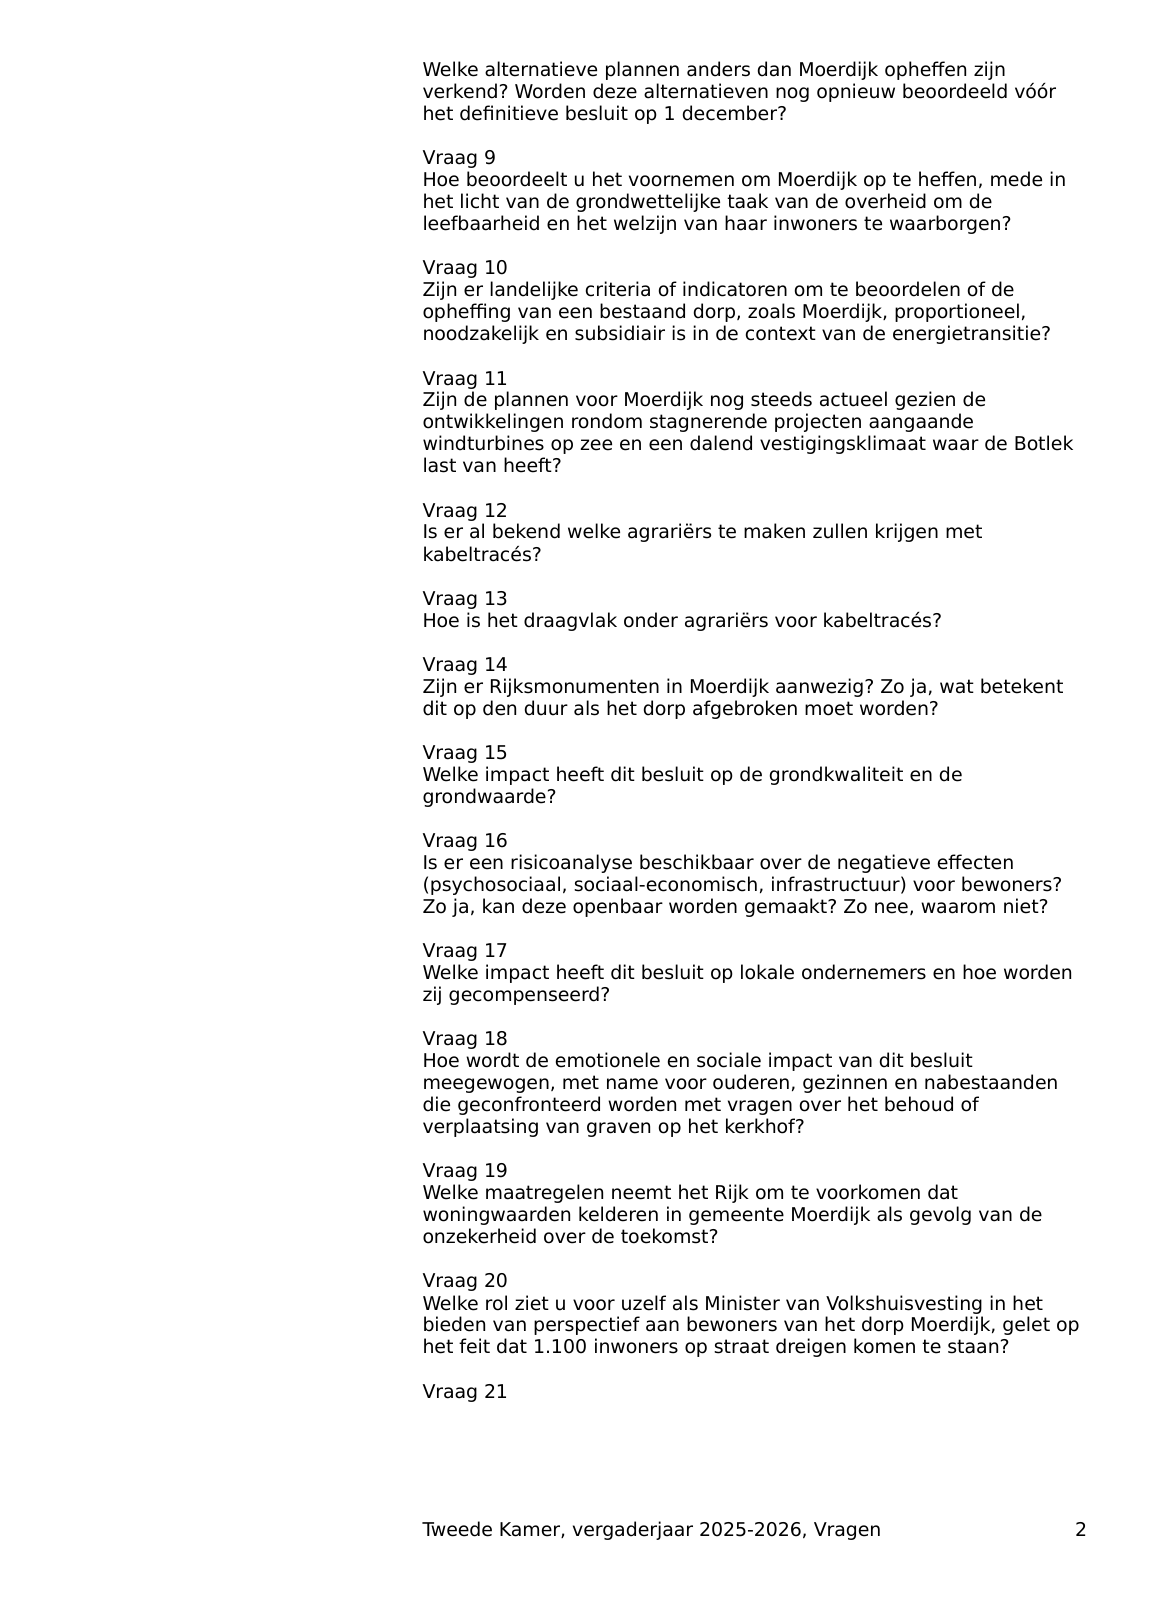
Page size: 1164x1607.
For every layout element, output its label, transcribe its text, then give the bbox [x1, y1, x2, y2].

text Welke alternatieve plannen anders dan Moerdijk opheffen zijn verkend? Worden deze alternatieven nog opnieuw beoordeeld vóór het definitieve besluit op 1 december? [422, 59, 1087, 125]
text Welke impact heeft dit besluit op de grondkwaliteit en de grondwaarde? [422, 764, 1087, 808]
text Vraag 12 [422, 499, 1087, 521]
text Welke impact heeft dit besluit op lokale ondernemers en hoe worden zij gecompenseerd? [422, 962, 1087, 1006]
text Vraag 11 [422, 367, 1087, 389]
text Vraag 19 [422, 1160, 1087, 1182]
text Vraag 16 [422, 830, 1087, 852]
text Vraag 15 [422, 742, 1087, 764]
text Welke rol ziet u voor uzelf als Minister van Volkshuisvesting in het bieden van perspectief aan bewoners van het dorp Moerdijk, gelet op het feit dat 1.100 inwoners op straat dreigen komen te staan? [422, 1292, 1087, 1358]
text Hoe is het draagvlak onder agrariërs voor kabeltracés? [422, 609, 1087, 632]
text Vraag 10 [422, 257, 1087, 279]
text Zijn de plannen voor Moerdijk nog steeds actueel gezien de ontwikkelingen rondom stagnerende projecten aangaande windturbines op zee en een dalend vestigingsklimaat waar de Botlek last van heeft? [422, 389, 1087, 477]
text Zijn er Rijksmonumenten in Moerdijk aanwezig? Zo ja, wat betekent dit op den duur als het dorp afgebroken moet worden? [422, 676, 1087, 720]
text Is er al bekend welke agrariërs te maken zullen krijgen met kabeltracés? [422, 521, 1087, 565]
text Vraag 9 [422, 147, 1087, 169]
text Vraag 21 [422, 1381, 1087, 1402]
text Is er een risicoanalyse beschikbaar over de negatieve effecten (psychosociaal, sociaal-economisch, infrastructuur) voor bewoners? Zo ja, kan deze openbaar worden gemaakt? Zo nee, waarom niet? [422, 852, 1087, 918]
text Vraag 14 [422, 654, 1087, 676]
text Welke maatregelen neemt het Rijk om te voorkomen dat woningwaarden kelderen in gemeente Moerdijk als gevolg van de onzekerheid over de toekomst? [422, 1182, 1087, 1248]
text Vraag 17 [422, 940, 1087, 962]
text Hoe beoordeelt u het voornemen om Moerdijk op te heffen, mede in het licht van de grondwettelijke taak van de overheid om de leefbaarheid en het welzijn van haar inwoners te waarborgen? [422, 169, 1087, 235]
text Vraag 13 [422, 588, 1087, 609]
text Zijn er landelijke criteria of indicatoren om te beoordelen of de opheffing van een bestaand dorp, zoals Moerdijk, proportioneel, noodzakelijk en subsidiair is in de context van de energietransitie? [422, 279, 1087, 345]
text Hoe wordt de emotionele en sociale impact van dit besluit meegewogen, met name voor ouderen, gezinnen en nabestaanden die geconfronteerd worden met vragen over het behoud of verplaatsing van graven op het kerkhof? [422, 1050, 1087, 1138]
text Vraag 18 [422, 1028, 1087, 1050]
text Vraag 20 [422, 1270, 1087, 1292]
